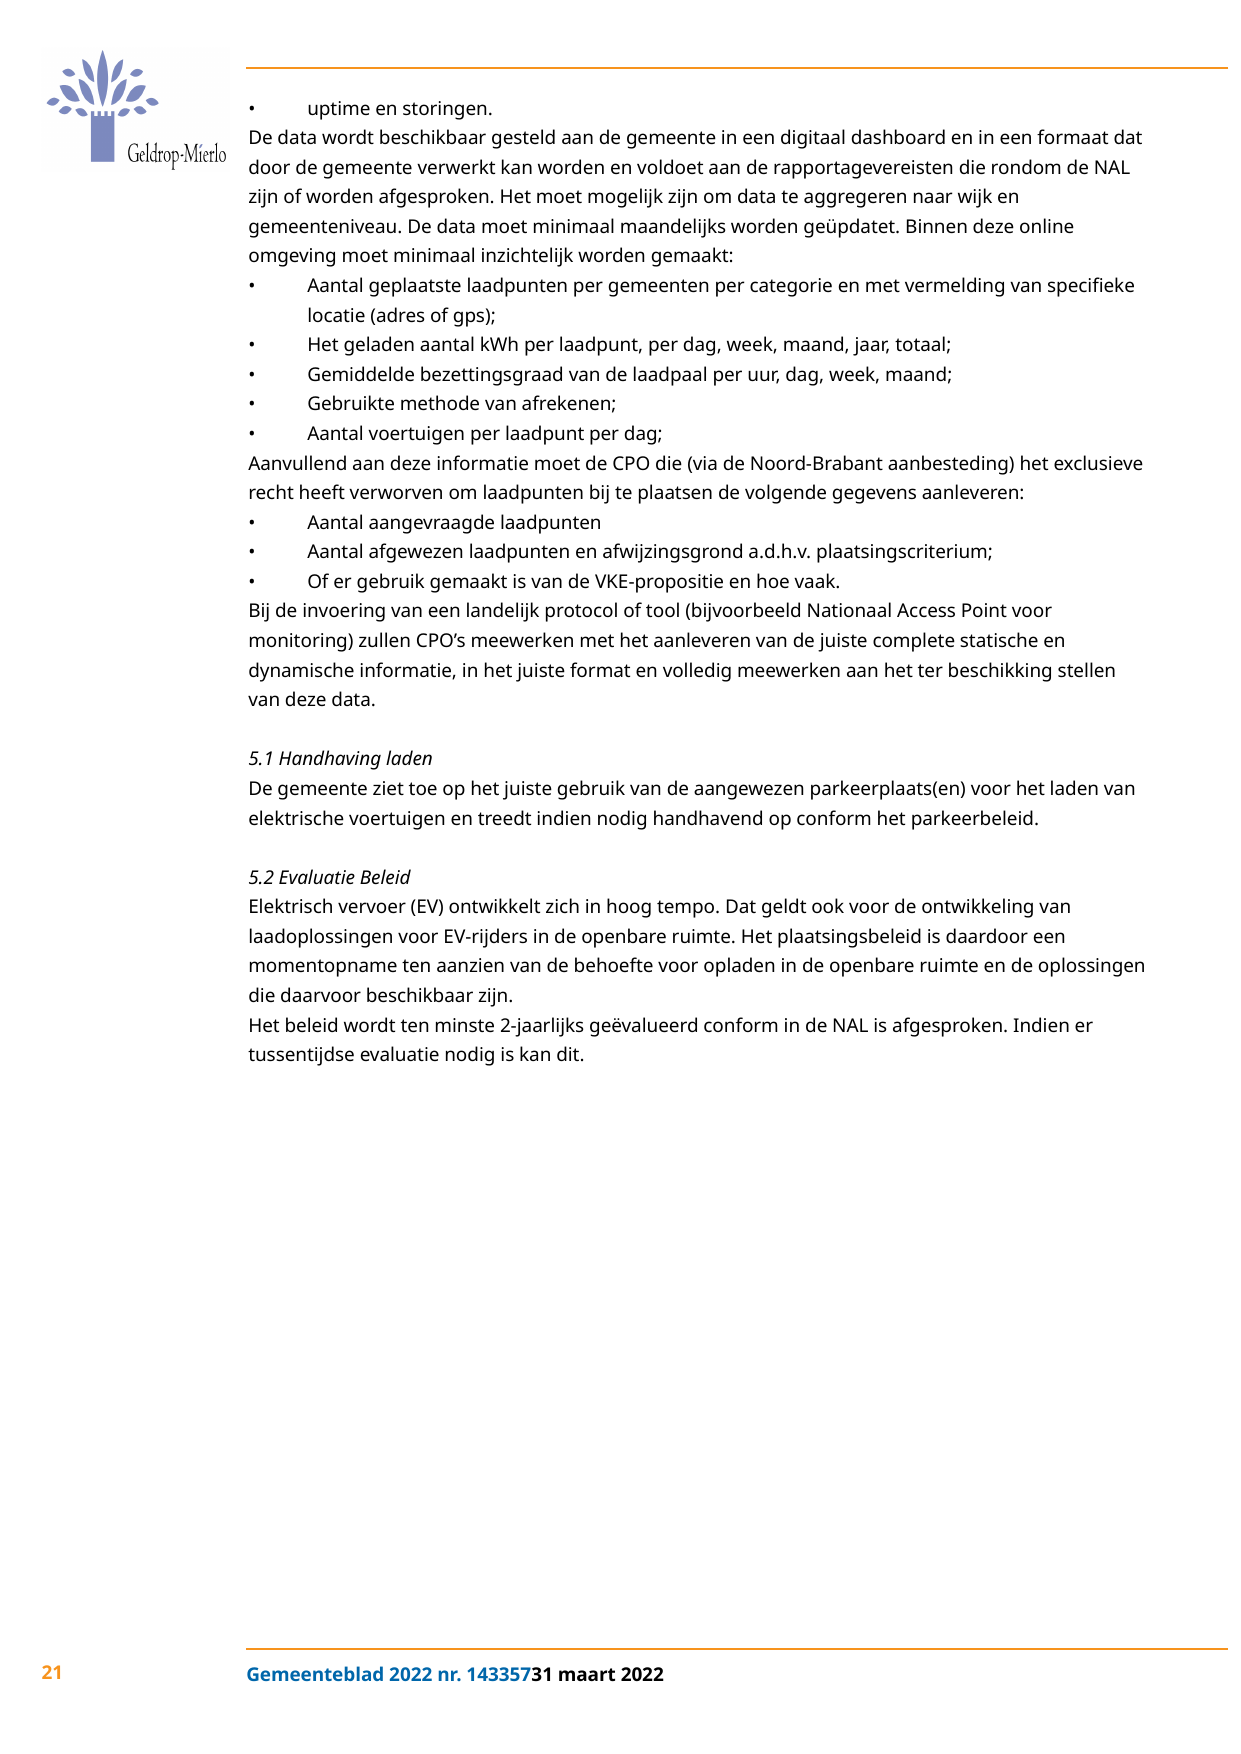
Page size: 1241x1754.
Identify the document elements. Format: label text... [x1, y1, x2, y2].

text 5.1 Handhaving laden [248, 746, 1152, 771]
list Gemiddelde bezettingsgraad van de laadpaal per uur, dag, week, maand; [248, 361, 1152, 387]
text Bij de invoering van een landelijk protocol of tool (bijvoorbeeld Nationaal Access Point voor monitoring) zullen CPO’s meewerken met het aanleveren van de juiste complete statische en dynamische informatie, in het juiste format en volledig meewerken aan het ter beschikking stellen van deze data. [248, 598, 1152, 712]
text De data wordt beschikbaar gesteld aan de gemeente in een digitaal dashboard en in een formaat dat door de gemeente verwerkt kan worden en voldoet aan de rapportagevereisten die rondom de NAL zijn of worden afgesproken. Het moet mogelijk zijn om data te aggregeren naar wijk en gemeenteniveau. De data moet minimaal maandelijks worden geüpdatet. Binnen deze online omgeving moet minimaal inzichtelijk worden gemaakt: [248, 124, 1152, 268]
list Of er gebruik gemaakt is van de VKE-propositie en hoe vaak. [248, 568, 1152, 594]
list Aantal geplaatste laadpunten per gemeenten per categorie en met vermelding van specifieke locatie (adres of gps); [248, 272, 1152, 328]
list Het geladen aantal kWh per laadpunt, per dag, week, maand, jaar, totaal; [248, 331, 1152, 357]
list uptime en storingen. [248, 95, 1152, 121]
text Elektrisch vervoer (EV) ontwikkelt zich in hoog tempo. Dat geldt ook voor de ontwikkeling van laadoplossingen voor EV-rijders in de openbare ruimte. Het plaatsingsbeleid is daardoor een momentopname ten aanzien van de behoefte voor opladen in de openbare ruimte en de oplossingen die daarvoor beschikbaar zijn. [248, 893, 1152, 1008]
picture [41, 47, 231, 172]
text Het beleid wordt ten minste 2-jaarlijks geëvalueerd conform in de NAL is afgesproken. Indien er tussentijdse evaluatie nodig is kan dit. [248, 1012, 1152, 1067]
text De gemeente ziet toe op het juiste gebruik van de aangewezen parkeerplaats(en) voor het laden van elektrische voertuigen en treedt indien nodig handhavend op conform het parkeerbeleid. [248, 775, 1152, 831]
list Aantal afgewezen laadpunten en afwijzingsgrond a.d.h.v. plaatsingscriterium; [248, 538, 1152, 564]
list Aantal voertuigen per laadpunt per dag; [248, 420, 1152, 446]
list Gebruikte methode van afrekenen; [248, 391, 1152, 416]
text Aanvullend aan deze informatie moet de CPO die (via de Noord-Brabant aanbesteding) het exclusieve recht heeft verworven om laadpunten bij te plaatsen de volgende gegevens aanleveren: [248, 450, 1152, 505]
list Aantal aangevraagde laadpunten [248, 509, 1152, 535]
text 5.2 Evaluatie Beleid [248, 864, 1152, 890]
